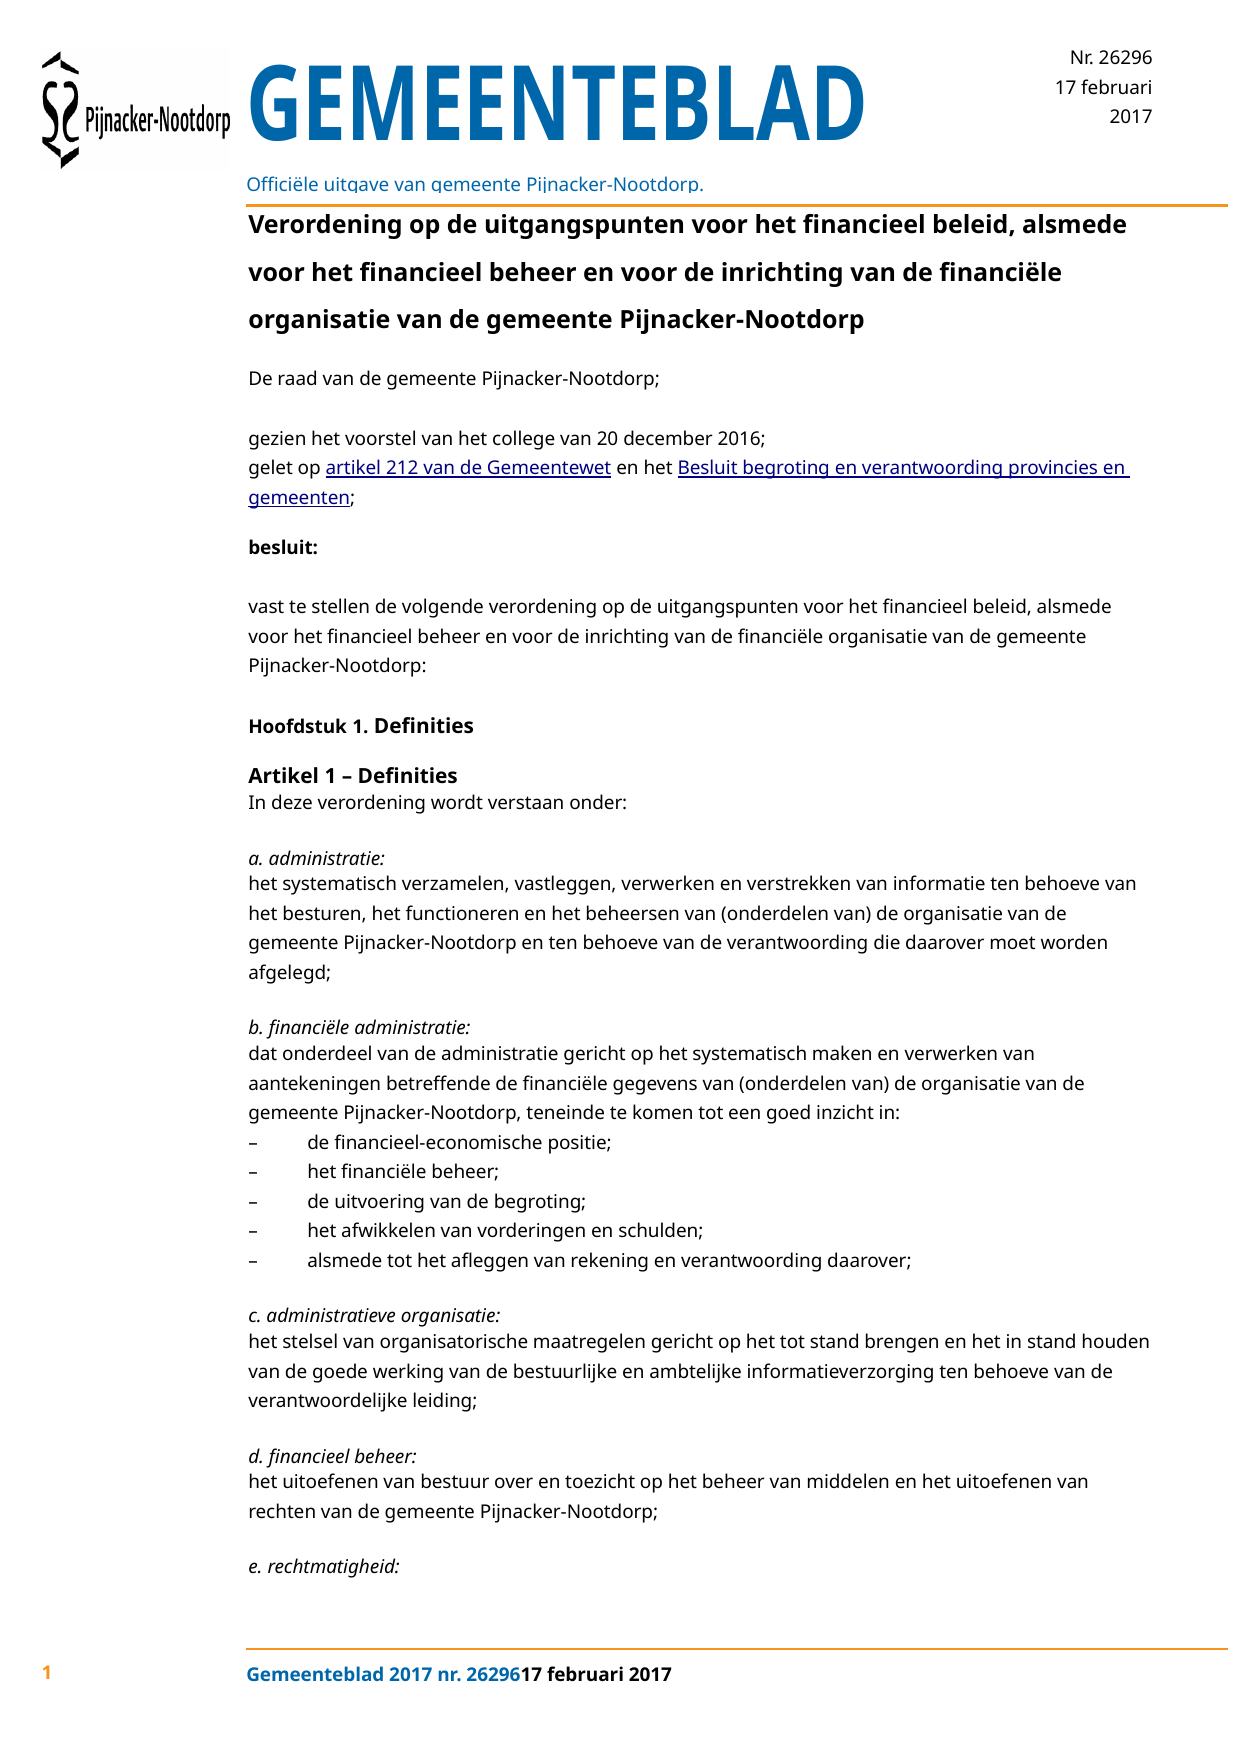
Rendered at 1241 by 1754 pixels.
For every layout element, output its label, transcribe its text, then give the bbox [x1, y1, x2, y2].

text Hoofdstuk 1. Definities [248, 712, 1152, 740]
text dat onderdeel van de administratie gericht op het systematisch maken en verwerken van aantekeningen betreffende de financiële gegevens van (onderdelen van) de organisatie van de gemeente Pijnacker-Nootdorp, teneinde te komen tot een goed inzicht in: [248, 1040, 1152, 1125]
text het systematisch verzamelen, vastleggen, verwerken en verstrekken van informatie ten behoeve van het besturen, het functioneren en het beheersen van (onderdelen van) de organisatie van de gemeente Pijnacker-Nootdorp en ten behoeve van de verantwoording die daarover moet worden afgelegd; [248, 870, 1152, 985]
text Artikel 1 – Definities [248, 761, 1152, 789]
list de financieel-economische positie; [248, 1129, 1152, 1155]
list het financiële beheer; [248, 1158, 1152, 1184]
text besluit: [248, 534, 1152, 560]
list de uitvoering van de begroting; [248, 1188, 1152, 1214]
text gezien het voorstel van het college van 20 december 2016; [248, 425, 1152, 450]
picture [41, 47, 231, 172]
text In deze verordening wordt verstaan onder: [248, 789, 1152, 815]
text het stelsel van organisatorische maatregelen gericht op het tot stand brengen en het in stand houden van de goede werking van de bestuurlijke en ambtelijke informatieverzorging ten behoeve van de verantwoordelijke leiding; [248, 1328, 1152, 1413]
text d. financieel beheer: [248, 1443, 1152, 1468]
text vast te stellen de volgende verordening op de uitgangspunten voor het financieel beleid, alsmede voor het financieel beheer en voor de inrichting van de financiële organisatie van de gemeente Pijnacker-Nootdorp: [248, 593, 1152, 678]
text b. financiële administratie: [248, 1014, 1152, 1040]
text het uitoefenen van bestuur over en toezicht op het beheer van middelen en het uitoefenen van rechten van de gemeente Pijnacker-Nootdorp; [248, 1468, 1152, 1524]
text e. rechtmatigheid: [248, 1553, 1152, 1579]
list het afwikkelen van vorderingen en schulden; [248, 1218, 1152, 1243]
text a. administratie: [248, 845, 1152, 870]
text De raad van de gemeente Pijnacker-Nootdorp; [248, 366, 1152, 391]
text gelet op artikel 212 van de Gemeentewet en het Besluit begroting en verantwoording provincies en gemeenten; [248, 454, 1152, 509]
text c. administratieve organisatie: [248, 1303, 1152, 1328]
text Verordening op de uitgangspunten voor het financieel beleid, alsmede voor het financieel beheer en voor de inrichting van de financiële organisatie van de gemeente Pijnacker-Nootdorp [248, 207, 1152, 336]
list alsmede tot het afleggen van rekening en verantwoording daarover; [248, 1247, 1152, 1273]
